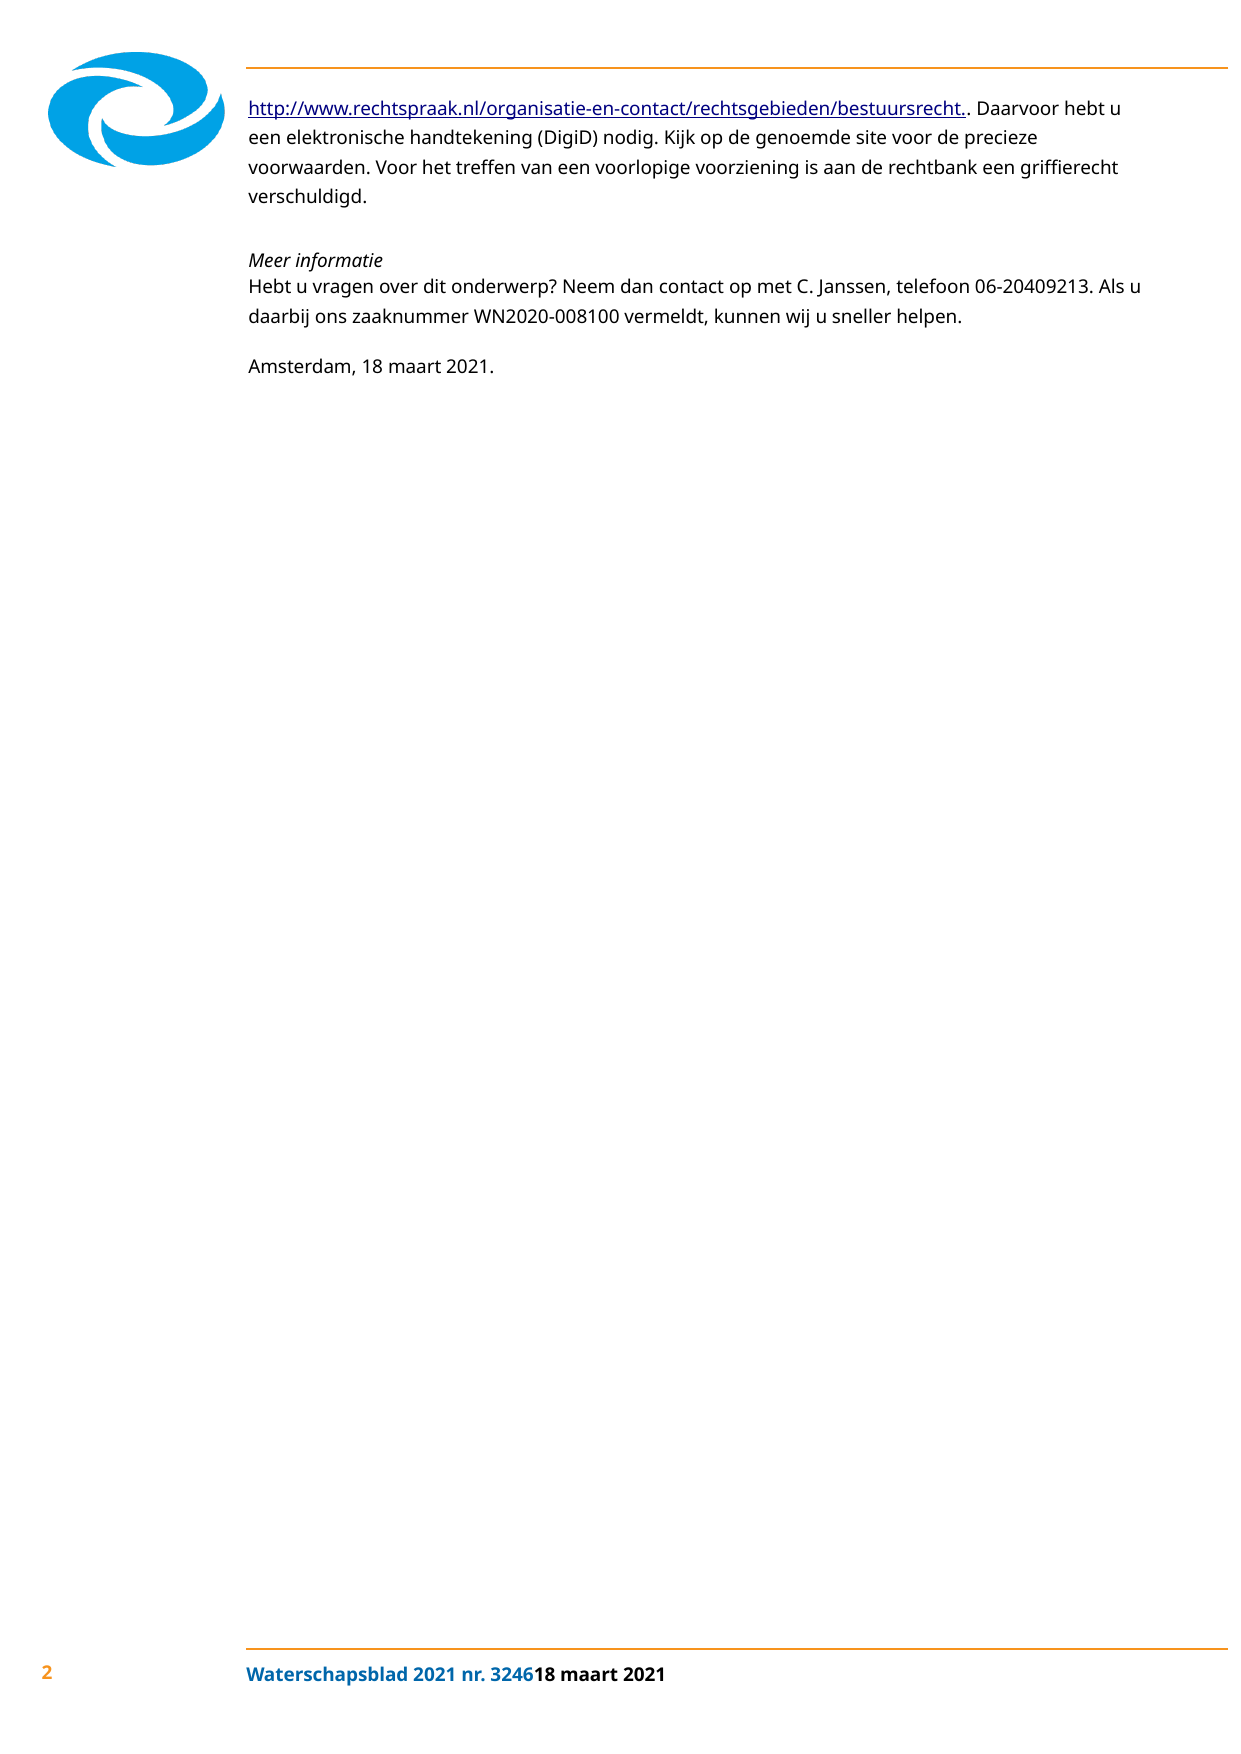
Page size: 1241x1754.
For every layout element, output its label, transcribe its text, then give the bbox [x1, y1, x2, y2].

text http://www.rechtspraak.nl/organisatie-en-contact/rechtsgebieden/bestuursrecht.. Daarvoor hebt u een elektronische handtekening (DigiD) nodig. Kijk op de genoemde site voor de precieze voorwaarden. Voor het treffen van een voorlopige voorziening is aan de rechtbank een griffierecht verschuldigd. [248, 95, 1152, 209]
text Amsterdam, 18 maart 2021. [248, 353, 1152, 379]
text Meer informatie [248, 247, 1152, 273]
text Hebt u vragen over dit onderwerp? Neem dan contact op met C. Janssen, telefoon 06-20409213. Als u daarbij ons zaaknummer WN2020-008100 vermeldt, kunnen wij u sneller helpen. [248, 273, 1152, 328]
picture [41, 47, 231, 172]
